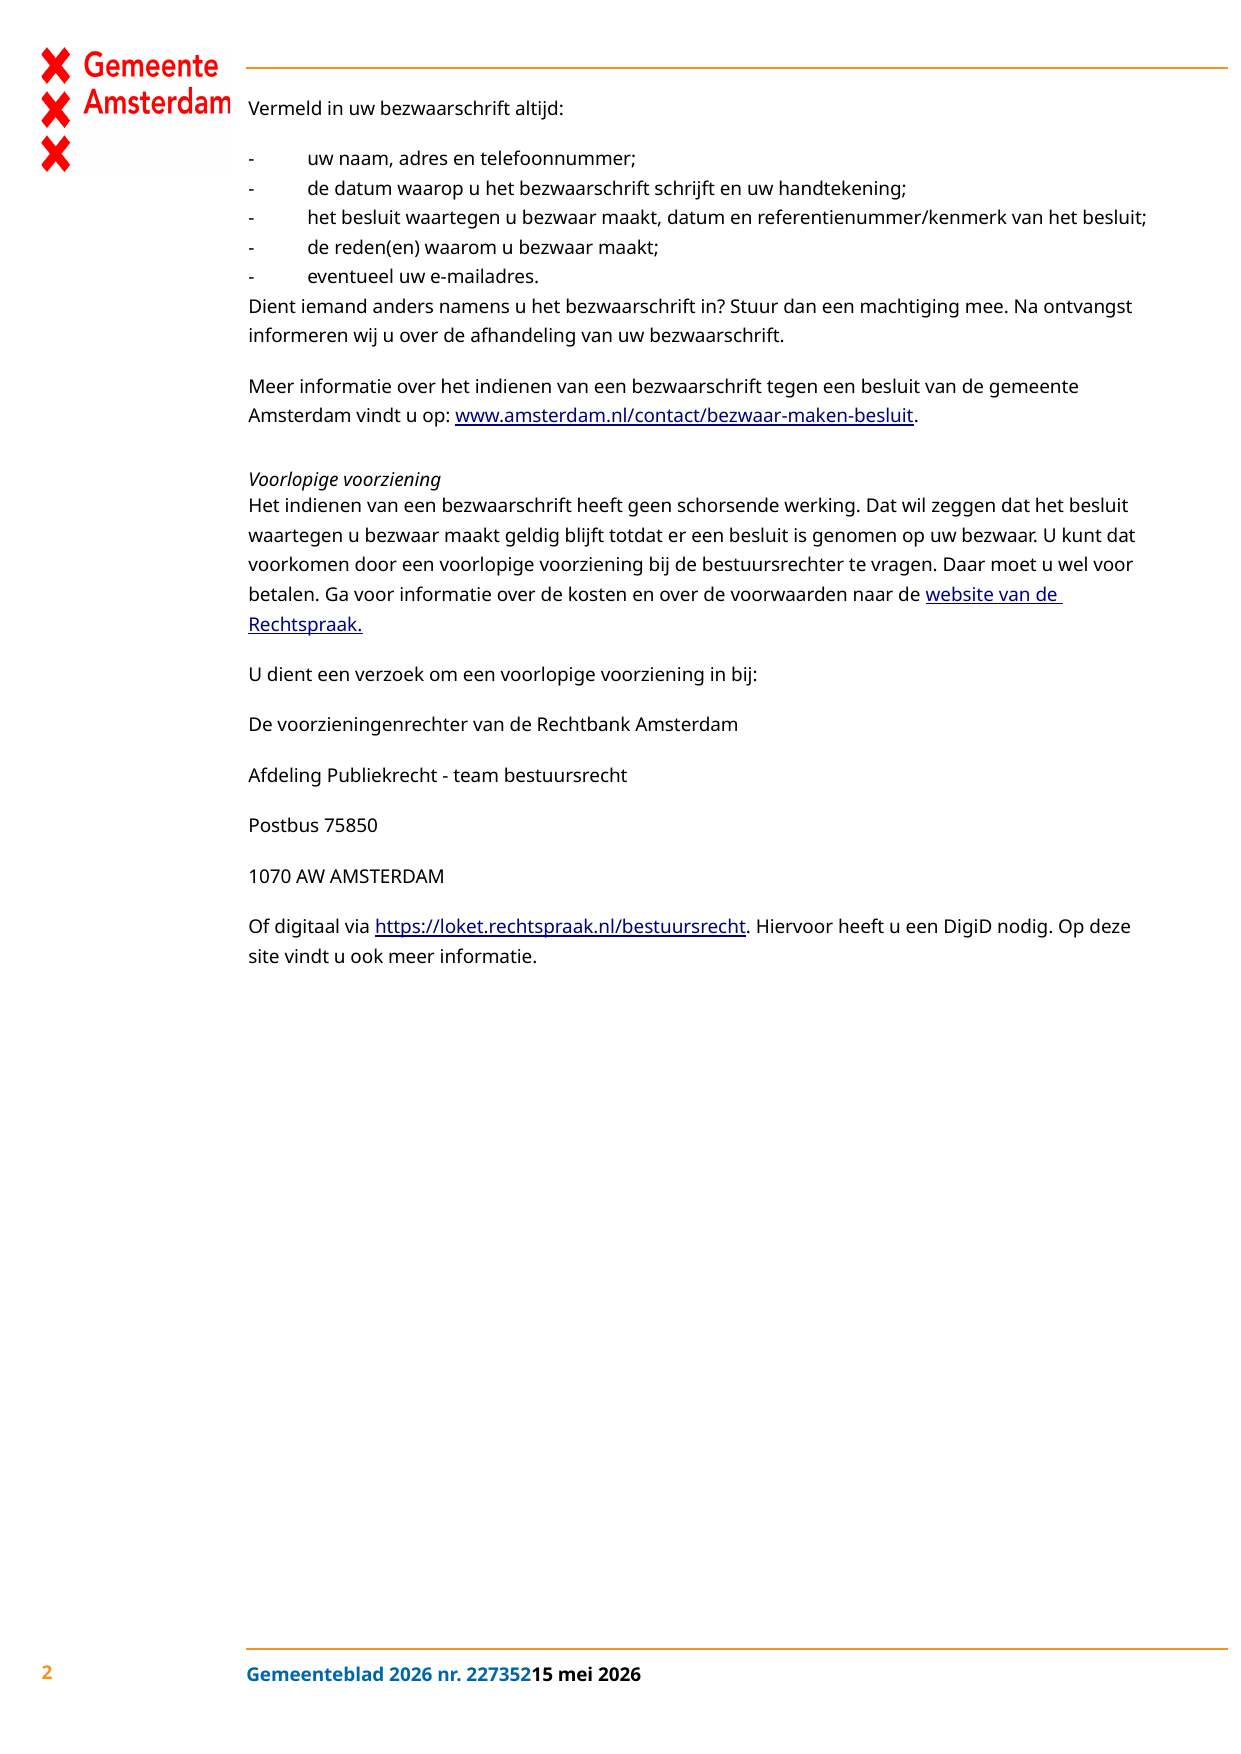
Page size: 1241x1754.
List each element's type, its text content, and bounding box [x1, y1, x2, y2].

text Meer informatie over het indienen van een bezwaarschrift tegen een besluit van de gemeente Amsterdam vindt u op: www.amsterdam.nl/contact/bezwaar-maken-besluit. [248, 373, 1152, 428]
text De voorzieningenrechter van de Rechtbank Amsterdam [248, 712, 1152, 737]
text Vermeld in uw bezwaarschrift altijd: [248, 95, 1152, 121]
text Het indienen van een bezwaarschrift heeft geen schorsende werking. Dat wil zeggen dat het besluit waartegen u bezwaar maakt geldig blijft totdat er een besluit is genomen op uw bezwaar. U kunt dat voorkomen door een voorlopige voorziening bij de bestuursrechter te vragen. Daar moet u wel voor betalen. Ga voor informatie over de kosten en over de voorwaarden naar de website van de Rechtspraak. [248, 492, 1152, 636]
list uw naam, adres en telefoonnummer; [248, 145, 1152, 171]
list de datum waarop u het bezwaarschrift schrijft en uw handtekening; [248, 175, 1152, 201]
text Postbus 75850 [248, 812, 1152, 838]
list het besluit waartegen u bezwaar maakt, datum en referentienummer/kenmerk van het besluit; [248, 204, 1152, 230]
text Voorlopige voorziening [248, 467, 1152, 492]
text 1070 AW AMSTERDAM [248, 863, 1152, 888]
list de reden(en) waarom u bezwaar maakt; [248, 234, 1152, 260]
list eventueel uw e-mailadres. [248, 263, 1152, 289]
text Of digitaal via https://loket.rechtspraak.nl/bestuursrecht. Hiervoor heeft u een DigiD nodig. Op deze site vindt u ook meer informatie. [248, 913, 1152, 968]
picture [41, 47, 231, 172]
text U dient een verzoek om een voorlopige voorziening in bij: [248, 661, 1152, 687]
text Dient iemand anders namens u het bezwaarschrift in? Stuur dan een machtiging mee. Na ontvangst informeren wij u over de afhandeling van uw bezwaarschrift. [248, 293, 1152, 348]
text Afdeling Publiekrecht - team bestuursrecht [248, 762, 1152, 788]
